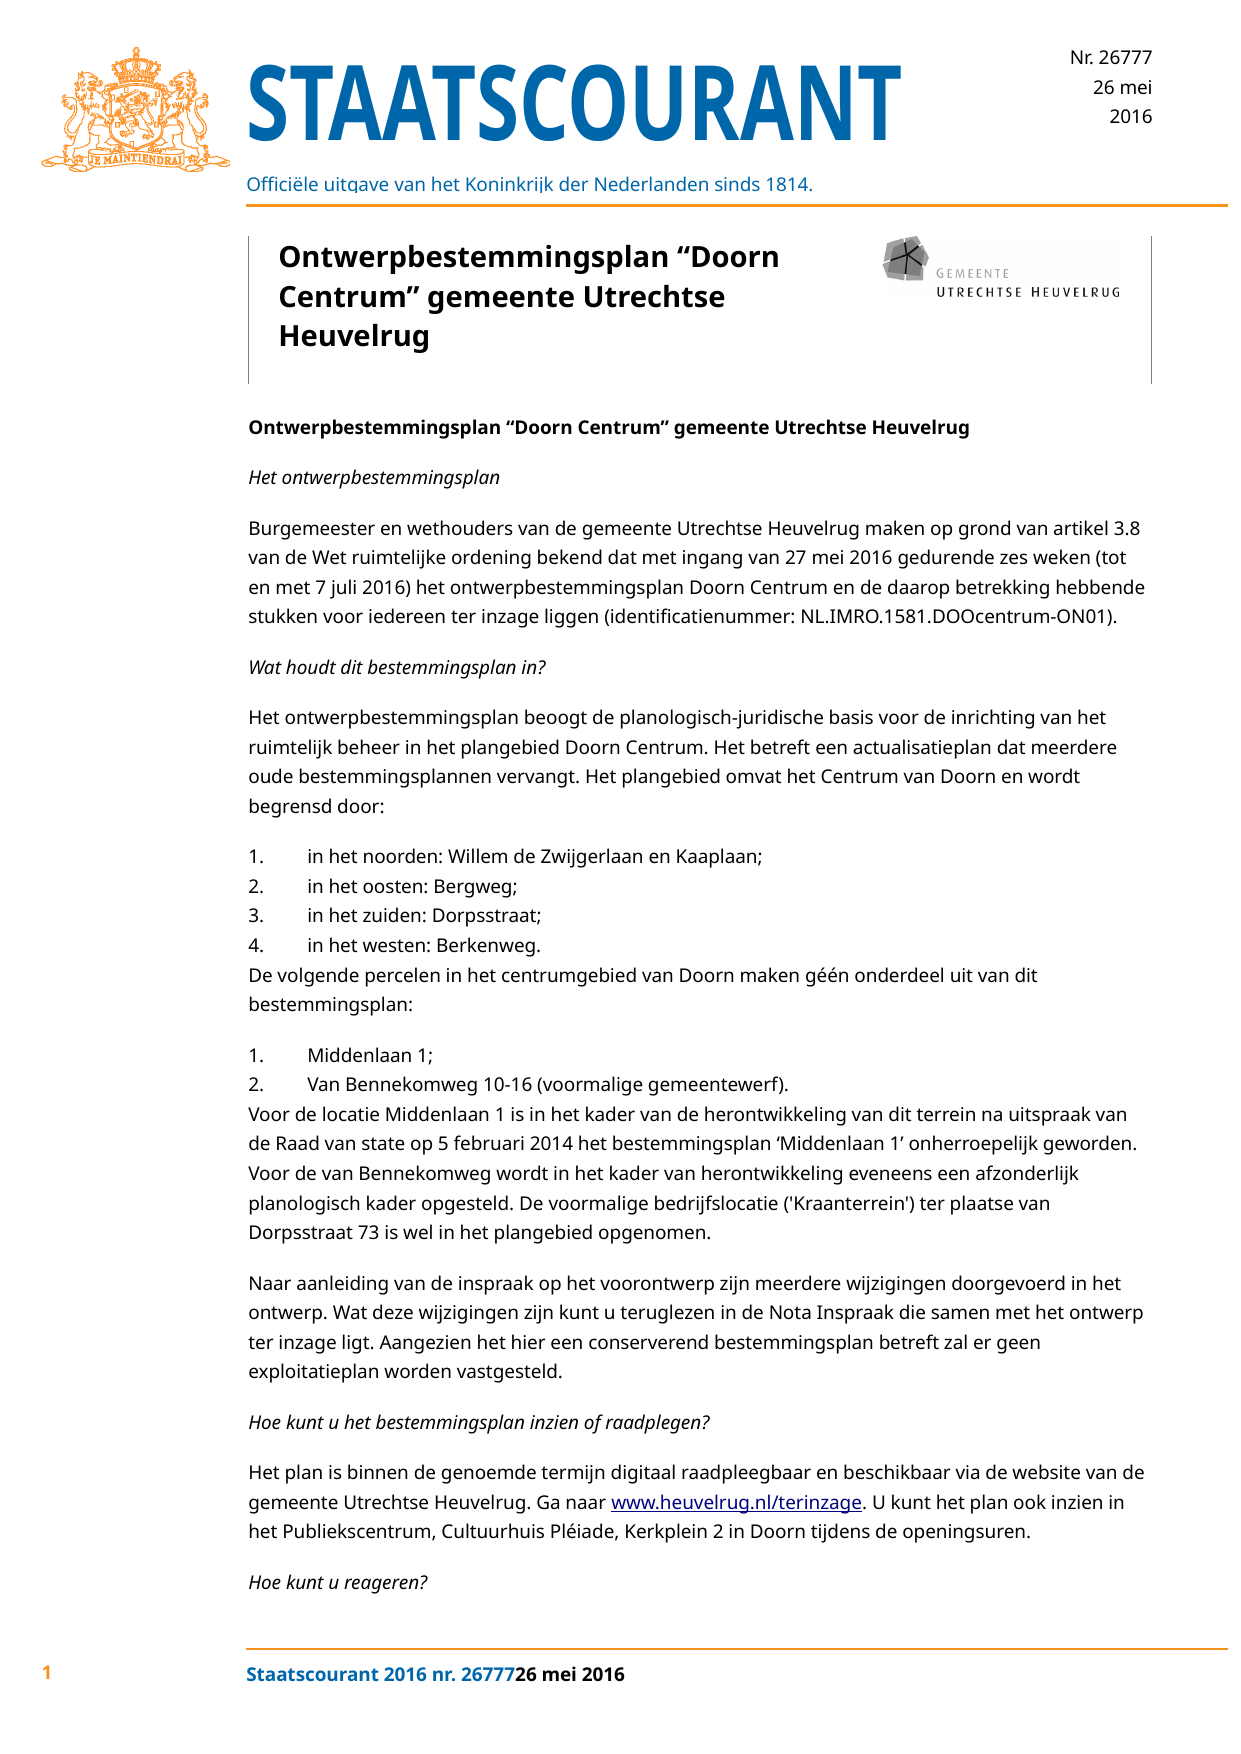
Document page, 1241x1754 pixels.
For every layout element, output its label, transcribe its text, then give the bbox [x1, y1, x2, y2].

text De volgende percelen in het centrumgebied van Doorn maken géén onderdeel uit van dit bestemmingsplan: [248, 962, 1152, 1017]
text Burgemeester en wethouders van de gemeente Utrechtse Heuvelrug maken op grond van artikel 3.8 van de Wet ruimtelijke ordening bekend dat met ingang van 27 mei 2016 gedurende zes weken (tot en met 7 juli 2016) het ontwerpbestemmingsplan Doorn Centrum en de daarop betrekking hebbende stukken voor iedereen ter inzage liggen (identificatienummer: NL.IMRO.1581.DOOcentrum-ON01). [248, 515, 1152, 629]
text Wat houdt dit bestemmingsplan in? [248, 654, 1152, 680]
table_header [850, 236, 1151, 384]
text Het ontwerpbestemmingsplan [248, 464, 1152, 490]
text Hoe kunt u reageren? [248, 1569, 1152, 1595]
list in het oosten: Bergweg; [248, 873, 1152, 899]
picture [882, 236, 1119, 297]
list in het noorden: Willem de Zwijgerlaan en Kaaplaan; [248, 843, 1152, 869]
table_header Ontwerpbestemmingsplan “Doorn Centrum” gemeente Utrechtse Heuvelrug [249, 236, 850, 384]
text Hoe kunt u het bestemmingsplan inzien of raadplegen? [248, 1409, 1152, 1435]
picture [41, 47, 231, 172]
text Naar aanleiding van de inspraak op het voorontwerp zijn meerdere wijzigingen doorgevoerd in het ontwerp. Wat deze wijzigingen zijn kunt u teruglezen in de Nota Inspraak die samen met het ontwerp ter inzage ligt. Aangezien het hier een conserverend bestemmingsplan betreft zal er geen exploitatieplan worden vastgesteld. [248, 1270, 1152, 1384]
list in het westen: Berkenweg. [248, 932, 1152, 958]
text Het plan is binnen de genoemde termijn digitaal raadpleegbaar en beschikbaar via de website van de gemeente Utrechtse Heuvelrug. Ga naar www.heuvelrug.nl/terinzage. U kunt het plan ook inzien in het Publiekscentrum, Cultuurhuis Pléiade, Kerkplein 2 in Doorn tijdens de openingsuren. [248, 1459, 1152, 1544]
list Van Bennekomweg 10-16 (voormalige gemeentewerf). [248, 1071, 1152, 1097]
text Voor de locatie Middenlaan 1 is in het kader van de herontwikkeling van dit terrein na uitspraak van de Raad van state op 5 februari 2014 het bestemmingsplan ‘Middenlaan 1’ onherroepelijk geworden. Voor de van Bennekomweg wordt in het kader van herontwikkeling eveneens een afzonderlijk planologisch kader opgesteld. De voormalige bedrijfslocatie ('Kraanterrein') ter plaatse van Dorpsstraat 73 is wel in het plangebied opgenomen. [248, 1101, 1152, 1245]
text Het ontwerpbestemmingsplan beoogt de planologisch-juridische basis voor de inrichting van het ruimtelijk beheer in het plangebied Doorn Centrum. Het betreft een actualisatieplan dat meerdere oude bestemmingsplannen vervangt. Het plangebied omvat het Centrum van Doorn en wordt begrensd door: [248, 704, 1152, 819]
text Ontwerpbestemmingsplan “Doorn Centrum” gemeente Utrechtse Heuvelrug [248, 414, 1152, 440]
list in het zuiden: Dorpsstraat; [248, 903, 1152, 928]
list Middenlaan 1; [248, 1042, 1152, 1068]
